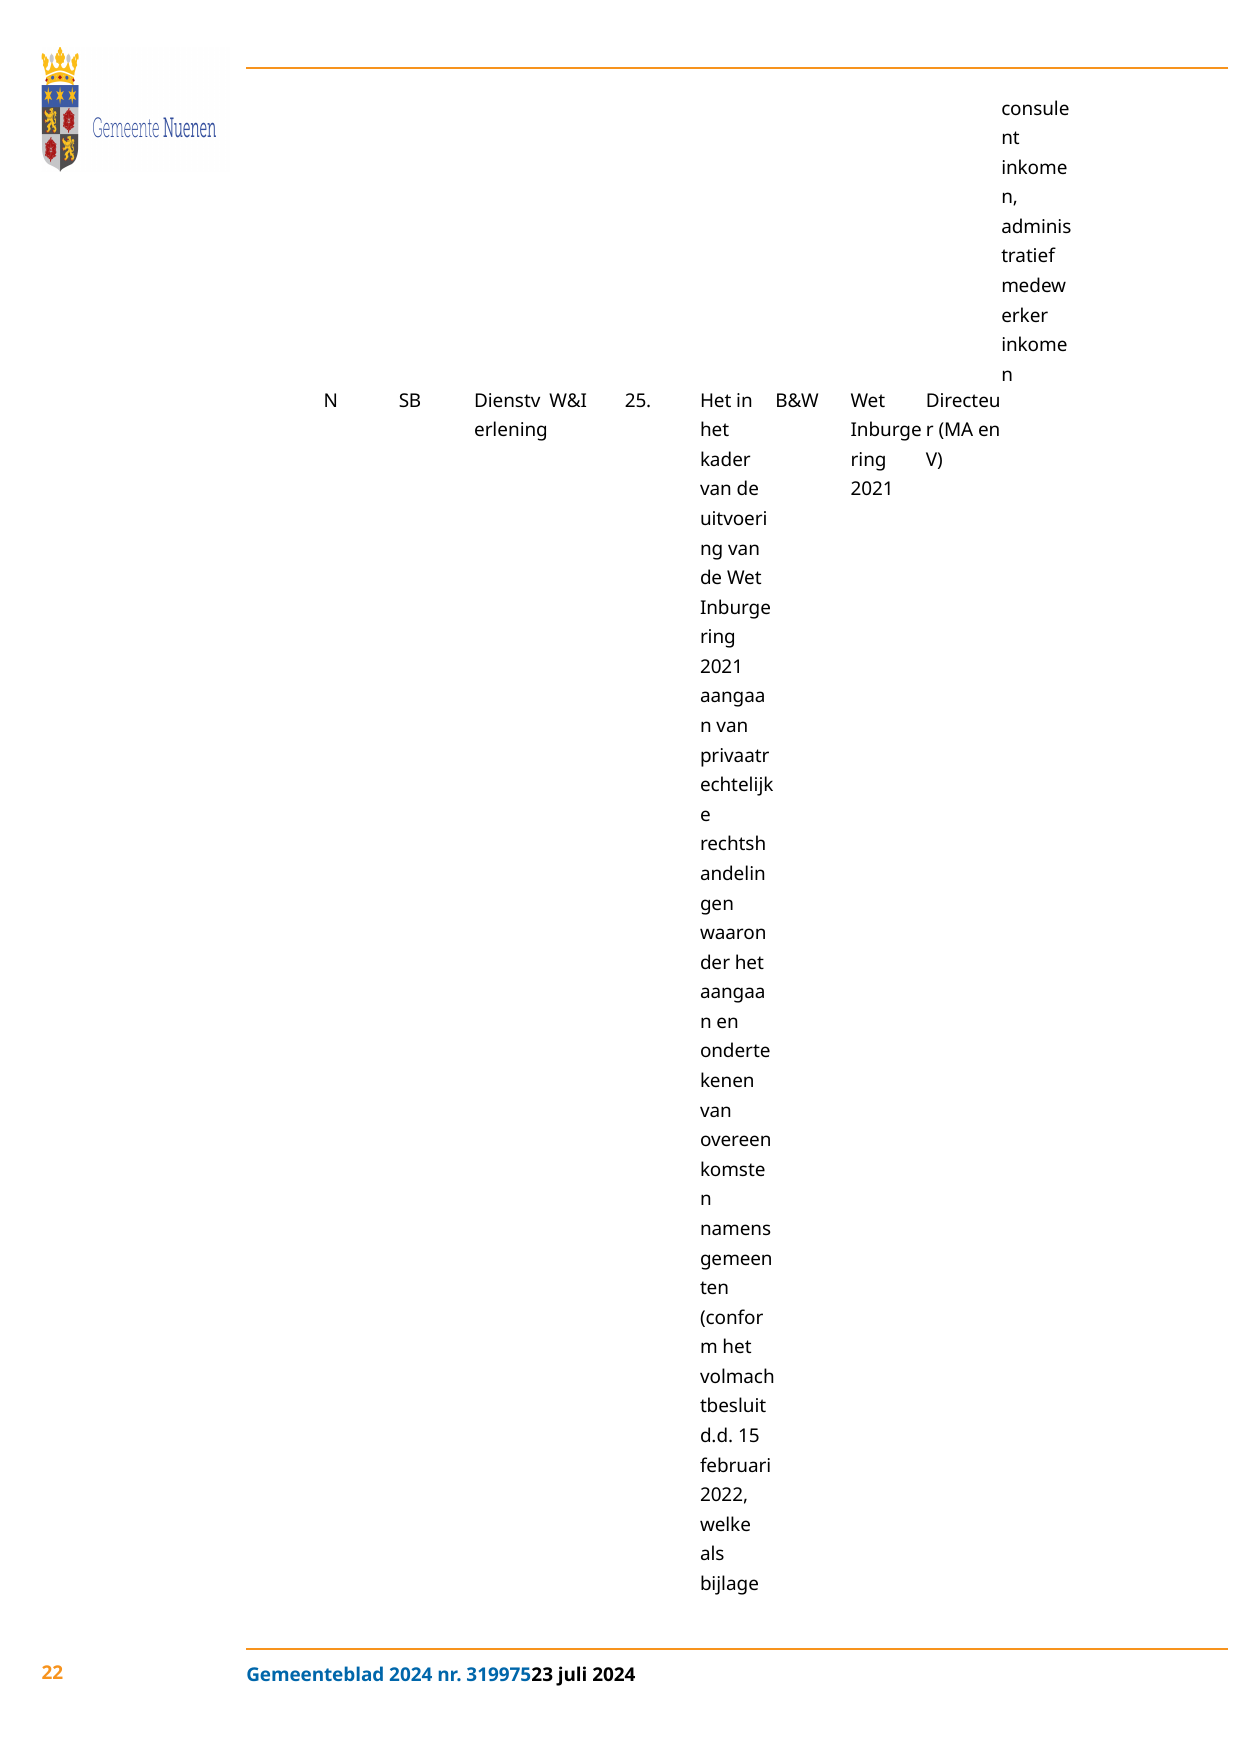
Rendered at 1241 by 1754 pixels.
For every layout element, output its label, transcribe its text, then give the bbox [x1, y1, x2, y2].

table_cell [926, 95, 1001, 387]
table_cell [1001, 387, 1076, 1596]
table_cell W&I [549, 387, 624, 1596]
table_cell [625, 95, 700, 387]
table_cell N [323, 387, 398, 1596]
table_cell consulent inkomen, administratief medewerker inkomen [1001, 95, 1076, 387]
table_cell Wet Inburgering 2021 [850, 387, 926, 1596]
table_cell [323, 95, 398, 387]
table_cell Dienstverlening [474, 387, 549, 1596]
table_cell [248, 387, 323, 1596]
table_cell B&W [775, 387, 850, 1596]
table_cell [549, 95, 624, 387]
table_cell 25. [625, 387, 700, 1596]
table_cell [474, 95, 549, 387]
table_cell SB [399, 387, 474, 1596]
table_cell [700, 95, 775, 387]
table_cell Directeur (MA en V) [926, 387, 1001, 1596]
table_cell [399, 95, 474, 387]
table_cell [248, 95, 323, 387]
picture [41, 47, 231, 172]
table_cell Het in het kader van de uitvoering van de Wet Inburgering 2021 aangaan van privaatrechtelijke rechtshandelingen waaronder het aangaan en ondertekenen van overeenkomsten namens gemeenten (conform het volmachtbesluit d.d. 15 februari 2022, welke als bijlage [700, 387, 775, 1596]
table_cell [1076, 387, 1152, 1596]
table_cell [775, 95, 850, 387]
table_cell [850, 95, 926, 387]
table_cell [1076, 95, 1152, 387]
